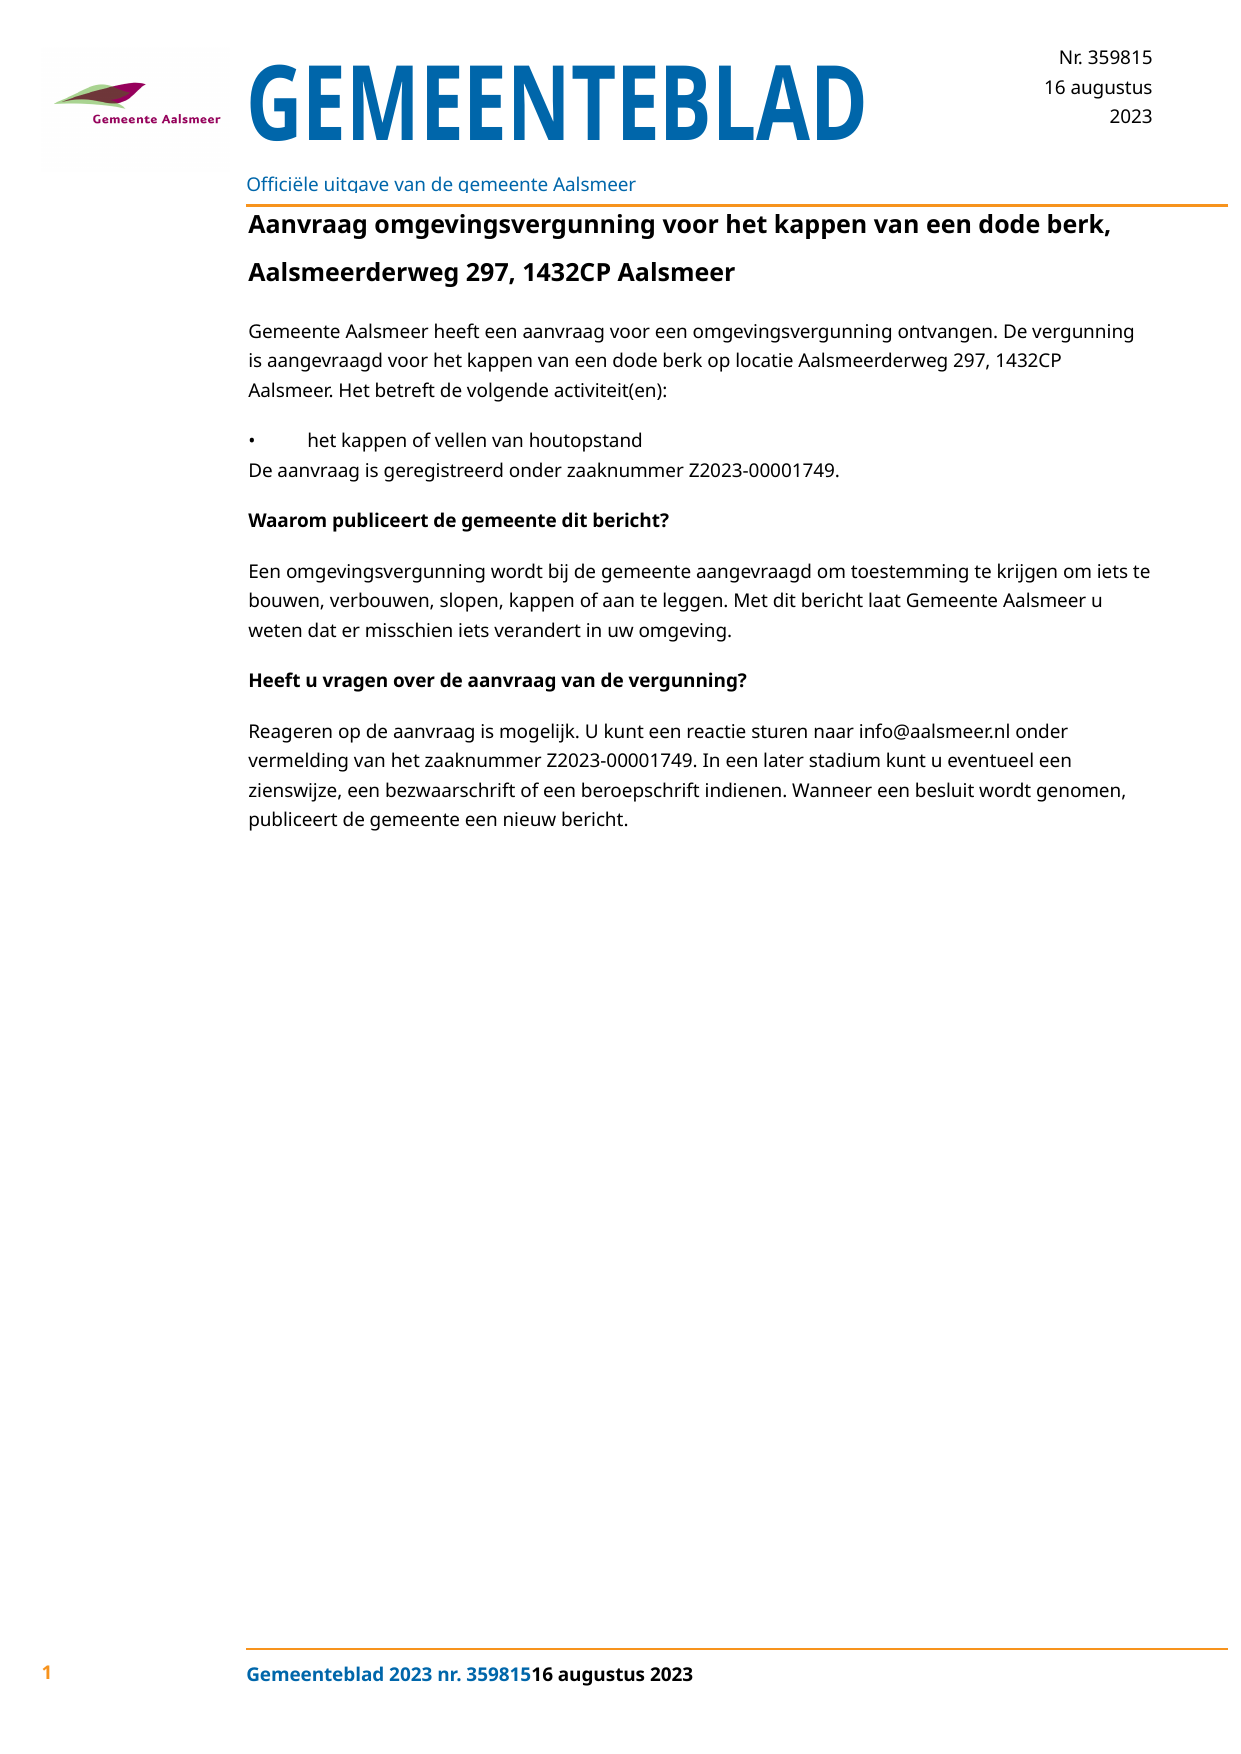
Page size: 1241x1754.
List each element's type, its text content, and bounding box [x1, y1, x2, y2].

text Waarom publiceert de gemeente dit bericht? [248, 507, 1152, 533]
text De aanvraag is geregistreerd onder zaaknummer Z2023-00001749. [248, 457, 1152, 483]
text Aanvraag omgevingsvergunning voor het kappen van een dode berk, Aalsmeerderweg 297, 1432CP Aalsmeer [248, 207, 1152, 288]
picture [41, 47, 231, 172]
text Gemeente Aalsmeer heeft een aanvraag voor een omgevingsvergunning ontvangen. De vergunning is aangevraagd voor het kappen van een dode berk op locatie Aalsmeerderweg 297, 1432CP Aalsmeer. Het betreft de volgende activiteit(en): [248, 318, 1152, 403]
text Een omgevingsvergunning wordt bij de gemeente aangevraagd om toestemming te krijgen om iets te bouwen, verbouwen, slopen, kappen of aan te leggen. Met dit bericht laat Gemeente Aalsmeer u weten dat er misschien iets verandert in uw omgeving. [248, 558, 1152, 643]
list het kappen of vellen van houtopstand [248, 427, 1152, 453]
text Reageren op de aanvraag is mogelijk. U kunt een reactie sturen naar info@aalsmeer.nl onder vermelding van het zaaknummer Z2023-00001749. In een later stadium kunt u eventueel een zienswijze, een bezwaarschrift of een beroepschrift indienen. Wanneer een besluit wordt genomen, publiceert de gemeente een nieuw bericht. [248, 718, 1152, 832]
text Heeft u vragen over de aanvraag van de vergunning? [248, 667, 1152, 693]
